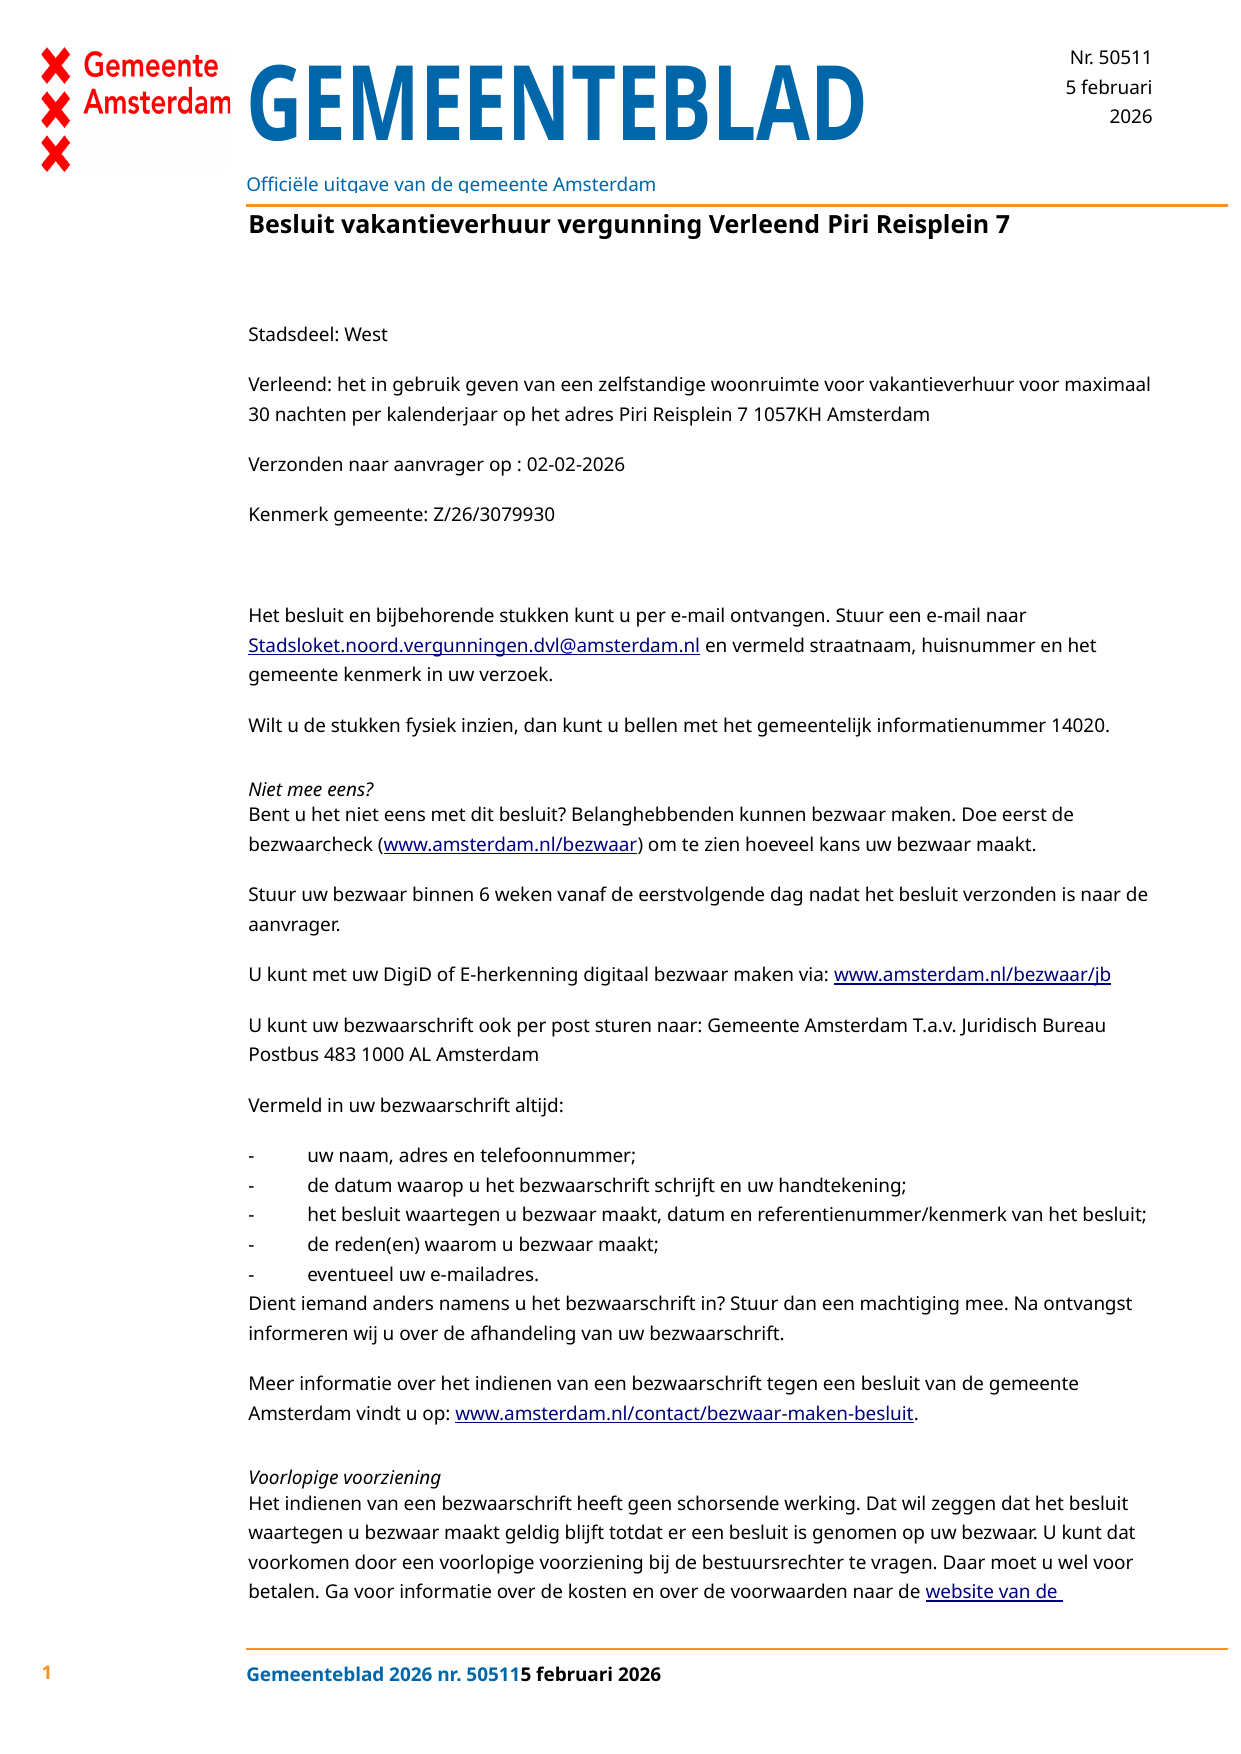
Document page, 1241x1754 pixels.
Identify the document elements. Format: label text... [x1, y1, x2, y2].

text Wilt u de stukken fysiek inzien, dan kunt u bellen met het gemeentelijk informatienummer 14020. [248, 712, 1152, 738]
text Het besluit en bijbehorende stukken kunt u per e-mail ontvangen. Stuur een e-mail naar Stadsloket.noord.vergunningen.dvl@amsterdam.nl en vermeld straatnaam, huisnummer en het gemeente kenmerk in uw verzoek. [248, 602, 1152, 687]
text Verleend: het in gebruik geven van een zelfstandige woonruimte voor vakantieverhuur voor maximaal 30 nachten per kalenderjaar op het adres Piri Reisplein 7 1057KH Amsterdam [248, 371, 1152, 426]
text Bent u het niet eens met dit besluit? Belanghebbenden kunnen bezwaar maken. Doe eerst de bezwaarcheck (www.amsterdam.nl/bezwaar) om te zien hoeveel kans uw bezwaar maakt. [248, 802, 1152, 857]
list het besluit waartegen u bezwaar maakt, datum en referentienummer/kenmerk van het besluit; [248, 1202, 1152, 1227]
text Voorlopige voorziening [248, 1464, 1152, 1490]
list de reden(en) waarom u bezwaar maakt; [248, 1231, 1152, 1257]
picture [41, 47, 231, 172]
text Niet mee eens? [248, 776, 1152, 802]
text Verzonden naar aanvrager op : 02-02-2026 [248, 451, 1152, 477]
text Stadsdeel: West [248, 321, 1152, 346]
text Stuur uw bezwaar binnen 6 weken vanaf de eerstvolgende dag nadat het besluit verzonden is naar de aanvrager. [248, 882, 1152, 937]
text U kunt met uw DigiD of E-herkenning digitaal bezwaar maken via: www.amsterdam.nl/bezwaar/jb [248, 962, 1152, 987]
text Kenmerk gemeente: Z/26/3079930 [248, 502, 1152, 527]
text Meer informatie over het indienen van een bezwaarschrift tegen een besluit van de gemeente Amsterdam vindt u op: www.amsterdam.nl/contact/bezwaar-maken-besluit. [248, 1370, 1152, 1426]
list de datum waarop u het bezwaarschrift schrijft en uw handtekening; [248, 1172, 1152, 1198]
text Het indienen van een bezwaarschrift heeft geen schorsende werking. Dat wil zeggen dat het besluit waartegen u bezwaar maakt geldig blijft totdat er een besluit is genomen op uw bezwaar. U kunt dat voorkomen door een voorlopige voorziening bij de bestuursrechter te vragen. Daar moet u wel voor betalen. Ga voor informatie over de kosten en over de voorwaarden naar de website van de [248, 1490, 1152, 1604]
text Dient iemand anders namens u het bezwaarschrift in? Stuur dan een machtiging mee. Na ontvangst informeren wij u over de afhandeling van uw bezwaarschrift. [248, 1290, 1152, 1346]
list uw naam, adres en telefoonnummer; [248, 1142, 1152, 1168]
text Besluit vakantieverhuur vergunning Verleend Piri Reisplein 7 [248, 207, 1152, 241]
text Vermeld in uw bezwaarschrift altijd: [248, 1092, 1152, 1118]
text U kunt uw bezwaarschrift ook per post sturen naar: Gemeente Amsterdam T.a.v. Juridisch Bureau Postbus 483 1000 AL Amsterdam [248, 1012, 1152, 1067]
list eventueel uw e-mailadres. [248, 1261, 1152, 1287]
